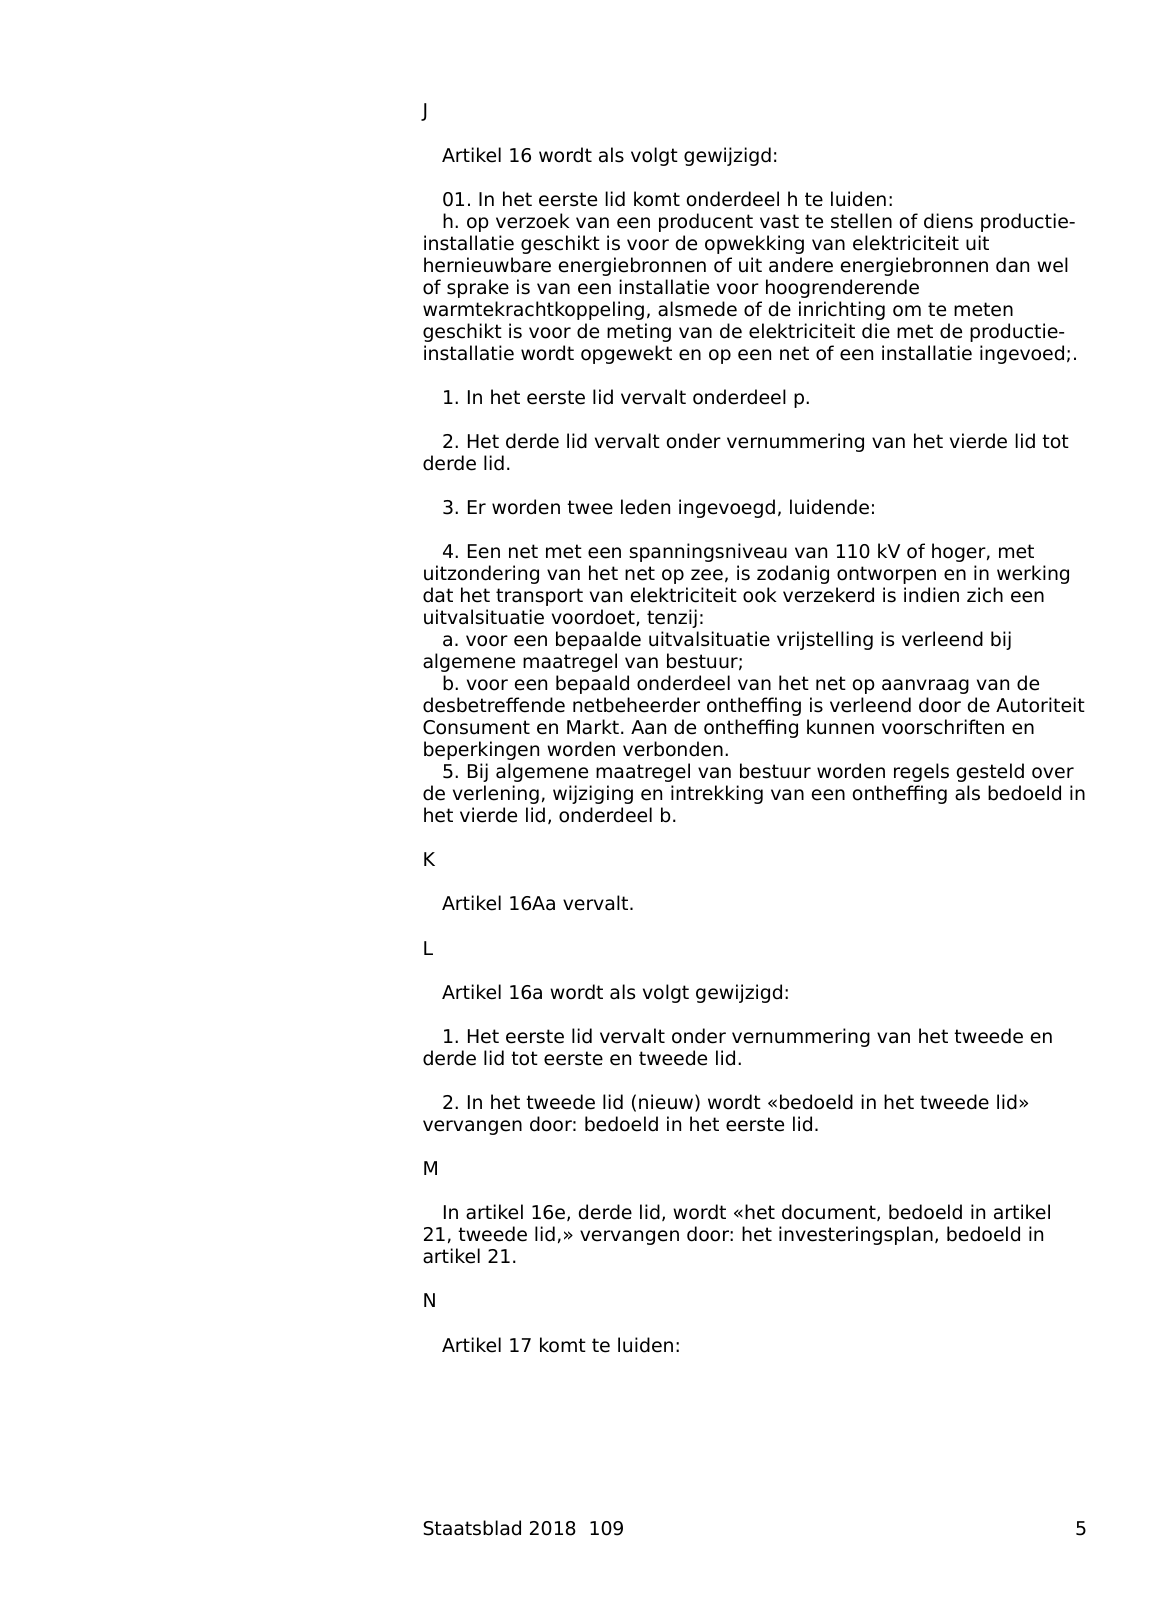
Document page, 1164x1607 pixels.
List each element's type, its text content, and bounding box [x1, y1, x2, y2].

text Artikel 16a wordt als volgt gewijzigd: [422, 982, 1087, 1004]
text In artikel 16e, derde lid, wordt «het document, bedoeld in artikel 21, tweede lid,» vervangen door: het investeringsplan, bedoeld in artikel 21. [422, 1202, 1087, 1268]
text Artikel 16Aa vervalt. [422, 893, 1087, 915]
text 1. Het eerste lid vervalt onder vernummering van het tweede en derde lid tot eerste en tweede lid. [422, 1026, 1087, 1070]
text N [422, 1290, 1087, 1312]
text 2. In het tweede lid (nieuw) wordt «bedoeld in het tweede lid» vervangen door: bedoeld in het eerste lid. [422, 1092, 1087, 1136]
text L [422, 937, 1087, 959]
text M [422, 1158, 1087, 1180]
text b. voor een bepaald onderdeel van het net op aanvraag van de desbetreffende netbeheerder ontheffing is verleend door de Autoriteit Consument en Markt. Aan de ontheffing kunnen voorschriften en beperkingen worden verbonden. [422, 673, 1087, 761]
text 4. Een net met een spanningsniveau van 110 kV of hoger, met uitzondering van het net op zee, is zodanig ontworpen en in werking dat het transport van elektriciteit ook verzekerd is indien zich een uitvalsituatie voordoet, tenzij: [422, 541, 1087, 629]
text a. voor een bepaalde uitvalsituatie vrijstelling is verleend bij algemene maatregel van bestuur; [422, 629, 1087, 673]
text J [422, 100, 1087, 122]
text K [422, 849, 1087, 871]
text 2. Het derde lid vervalt onder vernummering van het vierde lid tot derde lid. [422, 431, 1087, 475]
text h. op verzoek van een producent vast te stellen of diens productie-installatie geschikt is voor de opwekking van elektriciteit uit hernieuwbare energiebronnen of uit andere energiebronnen dan wel of sprake is van een installatie voor hoogrenderende warmtekrachtkoppeling, alsmede of de inrichting om te meten geschikt is voor de meting van de elektriciteit die met de productie-installatie wordt opgewekt en op een net of een installatie ingevoed;. [422, 211, 1087, 364]
text 3. Er worden twee leden ingevoegd, luidende: [422, 497, 1087, 519]
text 01. In het eerste lid komt onderdeel h te luiden: [422, 189, 1087, 211]
text Artikel 17 komt te luiden: [422, 1334, 1087, 1357]
text 1. In het eerste lid vervalt onderdeel p. [422, 387, 1087, 409]
text 5. Bij algemene maatregel van bestuur worden regels gesteld over de verlening, wijziging en intrekking van een ontheffing als bedoeld in het vierde lid, onderdeel b. [422, 761, 1087, 827]
text Artikel 16 wordt als volgt gewijzigd: [422, 144, 1087, 167]
